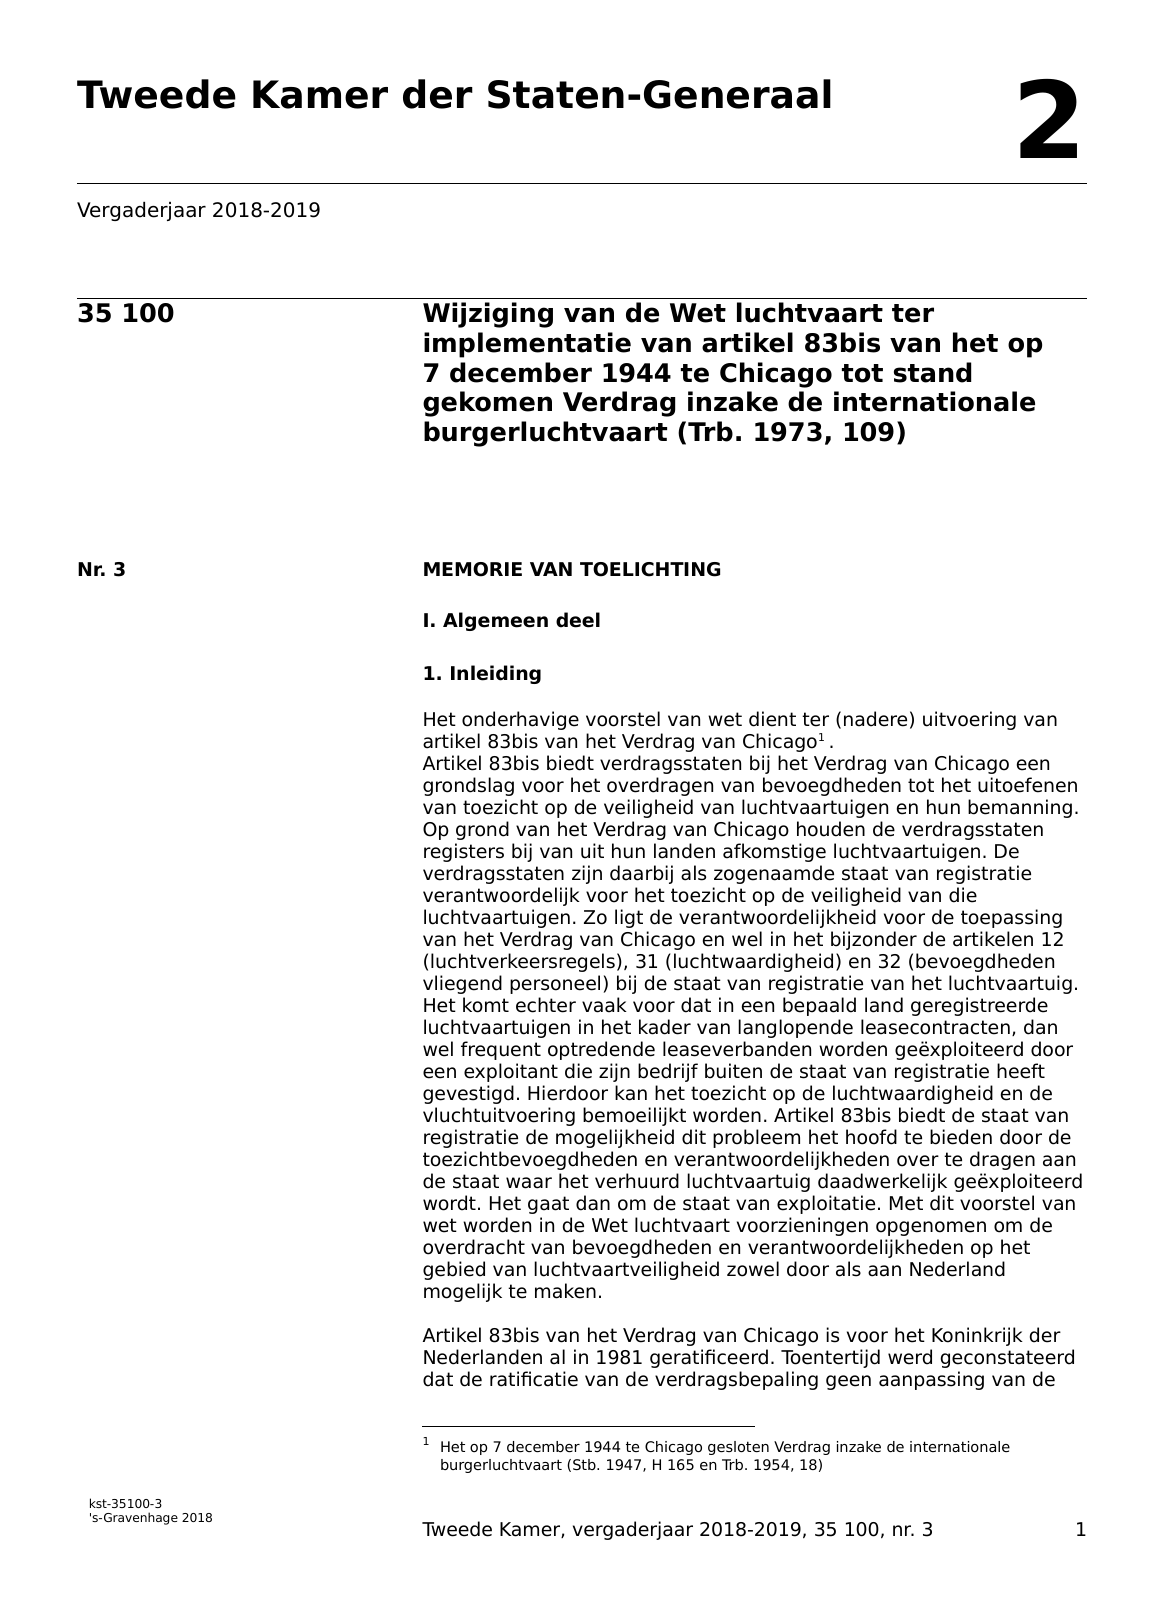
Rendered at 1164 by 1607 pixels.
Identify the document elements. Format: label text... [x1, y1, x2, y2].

text Artikel 83bis biedt verdragsstaten bij het Verdrag van Chicago een grondslag voor het overdragen van bevoegdheden tot het uitoefenen van toezicht op de veiligheid van luchtvaartuigen en hun bemanning. Op grond van het Verdrag van Chicago houden de verdragsstaten registers bij van uit hun landen afkomstige luchtvaartuigen. De verdragsstaten zijn daarbij als zogenaamde staat van registratie verantwoordelijk voor het toezicht op de veiligheid van die luchtvaartuigen. Zo ligt de verantwoordelijkheid voor de toepassing van het Verdrag van Chicago en wel in het bijzonder de artikelen 12 (luchtverkeersregels), 31 (luchtwaardigheid) en 32 (bevoegdheden vliegend personeel) bij de staat van registratie van het luchtvaartuig. [422, 753, 1087, 995]
text Het onderhavige voorstel van wet dient ter (nadere) uitvoering van artikel 83bis van het Verdrag van Chicago. [422, 709, 1087, 753]
subtitle 35 100 Wijziging van de Wet luchtvaart ter implementatie van artikel 83bis van het op 7 december 1944 te Chicago tot stand gekomen Verdrag inzake de internationale burgerluchtvaart (Trb. 1973, 109) [77, 299, 1087, 447]
subtitle 1. Inleiding [422, 662, 1087, 684]
table_header Tweede Kamer der Staten-Generaal [77, 59, 886, 183]
text Het op 7 december 1944 te Chicago gesloten Verdrag inzake de internationale burgerluchtvaart (Stb. 1947, H 165 en Trb. 1954, 18) [422, 1435, 1087, 1474]
table_cell Vergaderjaar 2018-2019 [77, 184, 1087, 298]
subtitle Nr. 3 MEMORIE VAN TOELICHTING [77, 558, 1087, 580]
subtitle I. Algemeen deel [422, 610, 1087, 632]
table_header 2 [886, 59, 1087, 183]
text Het komt echter vaak voor dat in een bepaald land geregistreerde luchtvaartuigen in het kader van langlopende leasecontracten, dan wel frequent optredende leaseverbanden worden geëxploiteerd door een exploitant die zijn bedrijf buiten de staat van registratie heeft gevestigd. Hierdoor kan het toezicht op de luchtwaardigheid en de vluchtuitvoering bemoeilijkt worden. Artikel 83bis biedt de staat van registratie de mogelijkheid dit probleem het hoofd te bieden door de toezichtbevoegdheden en verantwoordelijkheden over te dragen aan de staat waar het verhuurd luchtvaartuig daadwerkelijk geëxploiteerd wordt. Het gaat dan om de staat van exploitatie. Met dit voorstel van wet worden in de Wet luchtvaart voorzieningen opgenomen om de overdracht van bevoegdheden en verantwoordelijkheden op het gebied van luchtvaartveiligheid zowel door als aan Nederland mogelijk te maken. [422, 995, 1087, 1303]
text Artikel 83bis van het Verdrag van Chicago is voor het Koninkrijk der Nederlanden al in 1981 geratificeerd. Toentertijd werd geconstateerd dat de ratificatie van de verdragsbepaling geen aanpassing van de [422, 1325, 1087, 1391]
text 's-Gravenhage 2018 [88, 1511, 323, 1525]
text kst-35100-3 [88, 1497, 323, 1511]
